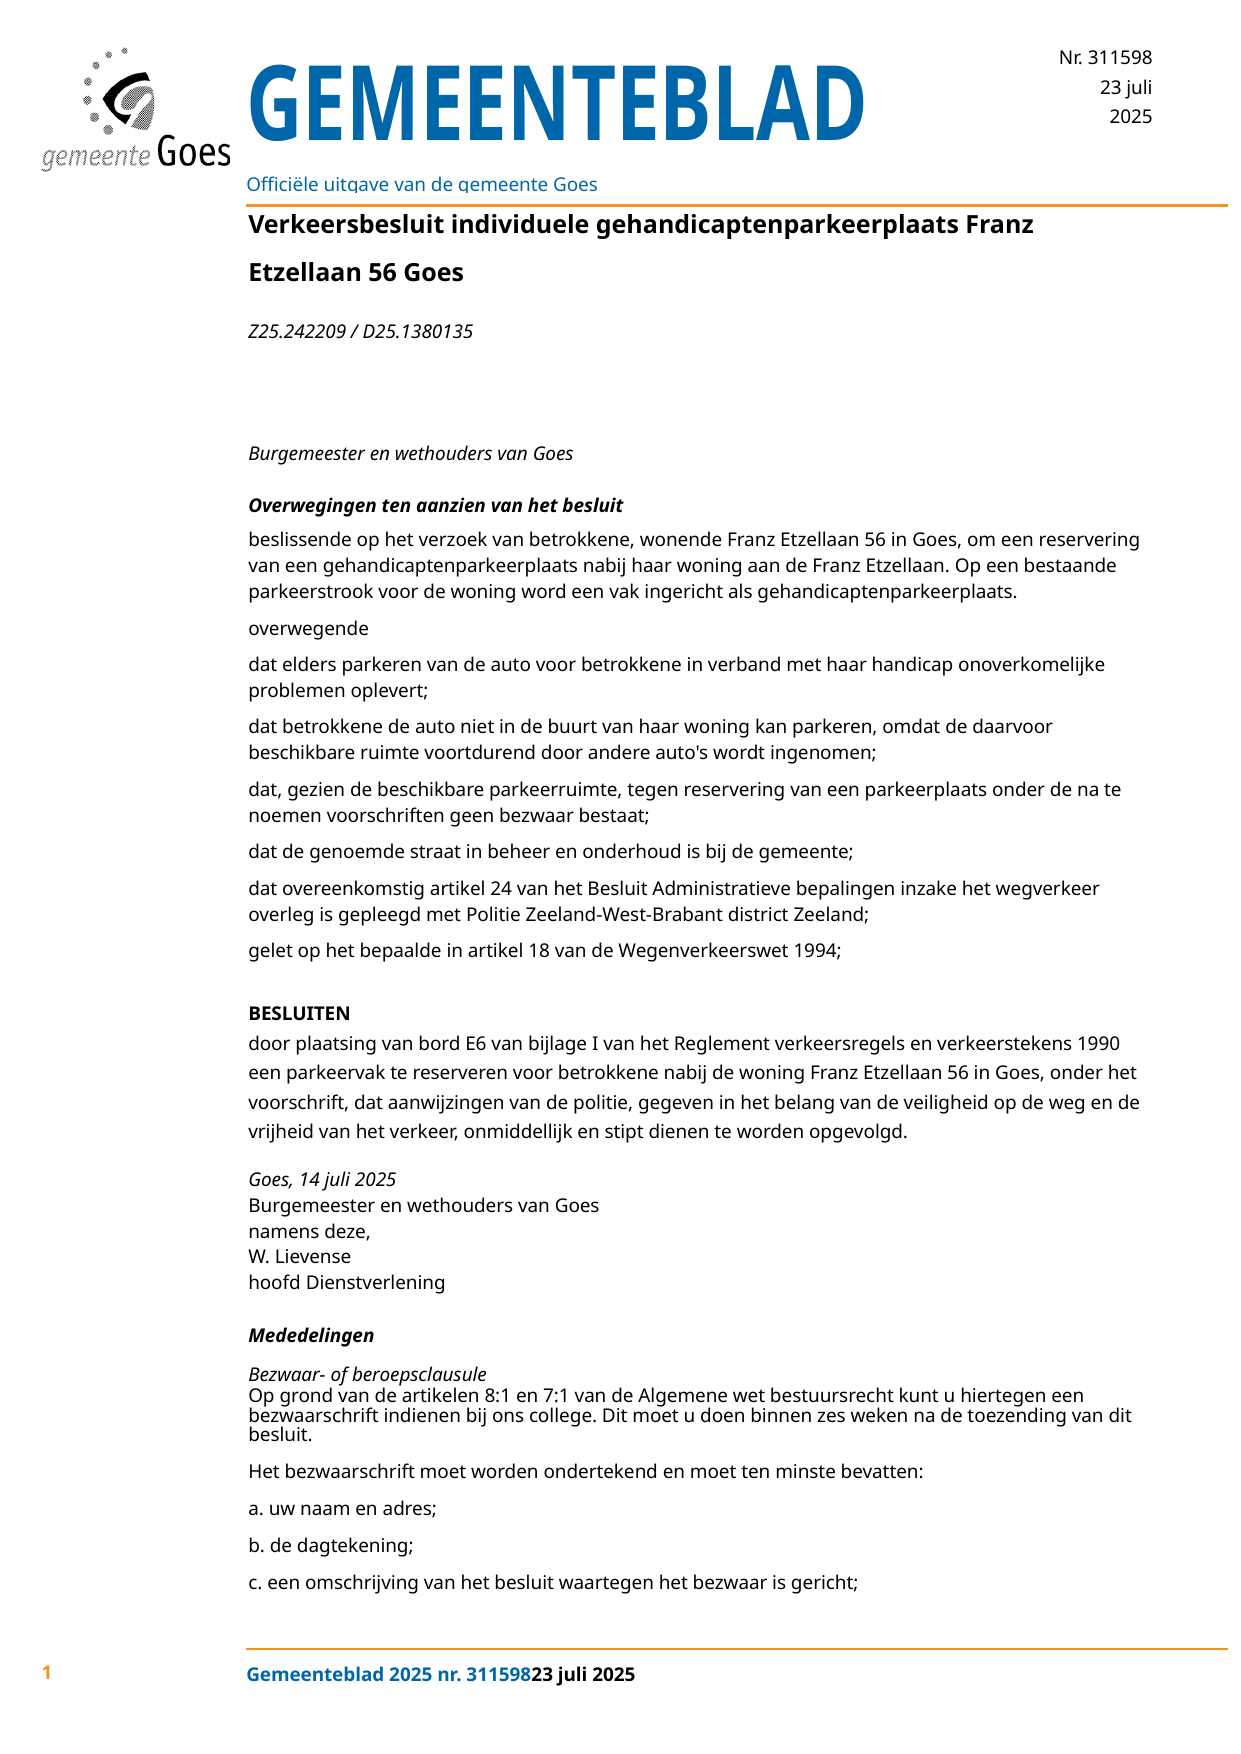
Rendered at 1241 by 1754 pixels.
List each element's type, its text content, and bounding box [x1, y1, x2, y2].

text Overwegingen ten aanzien van het besluit [248, 492, 1152, 518]
text Mededelingen [248, 1322, 1152, 1348]
text dat elders parkeren van de auto voor betrokkene in verband met haar handicap onoverkomelijke problemen oplevert; [248, 651, 1152, 703]
text c. een omschrijving van het besluit waartegen het bezwaar is gericht; [248, 1574, 1152, 1593]
text beslissende op het verzoek van betrokkene, wonende Franz Etzellaan 56 in Goes, om een reservering van een gehandicaptenparkeerplaats nabij haar woning aan de Franz Etzellaan. Op een bestaande parkeerstrook voor de woning word een vak ingericht als gehandicaptenparkeerplaats. [248, 527, 1152, 604]
picture [41, 47, 231, 172]
text dat de genoemde straat in beheer en onderhoud is bij de gemeente; [248, 838, 1152, 864]
text Z25.242209 / D25.1380135 [248, 318, 1152, 344]
text Verkeersbesluit individuele gehandicaptenparkeerplaats Franz Etzellaan 56 Goes [248, 207, 1152, 288]
text Burgemeester en wethouders van Goes [248, 1192, 1152, 1218]
text Burgemeester en wethouders van Goes [248, 440, 1152, 465]
text a. uw naam en adres; [248, 1500, 1152, 1519]
text dat betrokkene de auto niet in de buurt van haar woning kan parkeren, omdat de daarvoor beschikbare ruimte voortdurend door andere auto's wordt ingenomen; [248, 714, 1152, 765]
text dat, gezien de beschikbare parkeerruimte, tegen reservering van een parkeerplaats onder de na te noemen voorschriften geen bezwaar bestaat; [248, 776, 1152, 828]
text Bezwaar- of beroepsclausule [248, 1362, 1152, 1387]
text door plaatsing van bord E6 van bijlage I van het Reglement verkeersregels en verkeerstekens 1990 een parkeervak te reserveren voor betrokkene nabij de woning Franz Etzellaan 56 in Goes, onder het voorschrift, dat aanwijzingen van de politie, gegeven in het belang van de veiligheid op de weg en de vrijheid van het verkeer, onmiddellijk en stipt dienen te worden opgevolgd. [248, 1030, 1152, 1144]
text namens deze, [248, 1218, 1152, 1244]
text Op grond van de artikelen 8:1 en 7:1 van de Algemene wet bestuursrecht kunt u hiertegen een bezwaarschrift indienen bij ons college. Dit moet u doen binnen zes weken na de toezending van dit besluit. [248, 1387, 1152, 1445]
text Goes, 14 juli 2025 [248, 1166, 1152, 1192]
text BESLUITEN [248, 1000, 1152, 1026]
text Het bezwaarschrift moet worden ondertekend en moet ten minste bevatten: [248, 1463, 1152, 1482]
text overwegende [248, 615, 1152, 640]
text dat overeenkomstig artikel 24 van het Besluit Administratieve bepalingen inzake het wegverkeer overleg is gepleegd met Politie Zeeland-West-Brabant district Zeeland; [248, 875, 1152, 927]
text b. de dagtekening; [248, 1537, 1152, 1556]
text gelet op het bepaalde in artikel 18 van de Wegenverkeerswet 1994; [248, 938, 1152, 963]
text W. Lievense [248, 1244, 1152, 1269]
text hoofd Dienstverlening [248, 1269, 1152, 1295]
